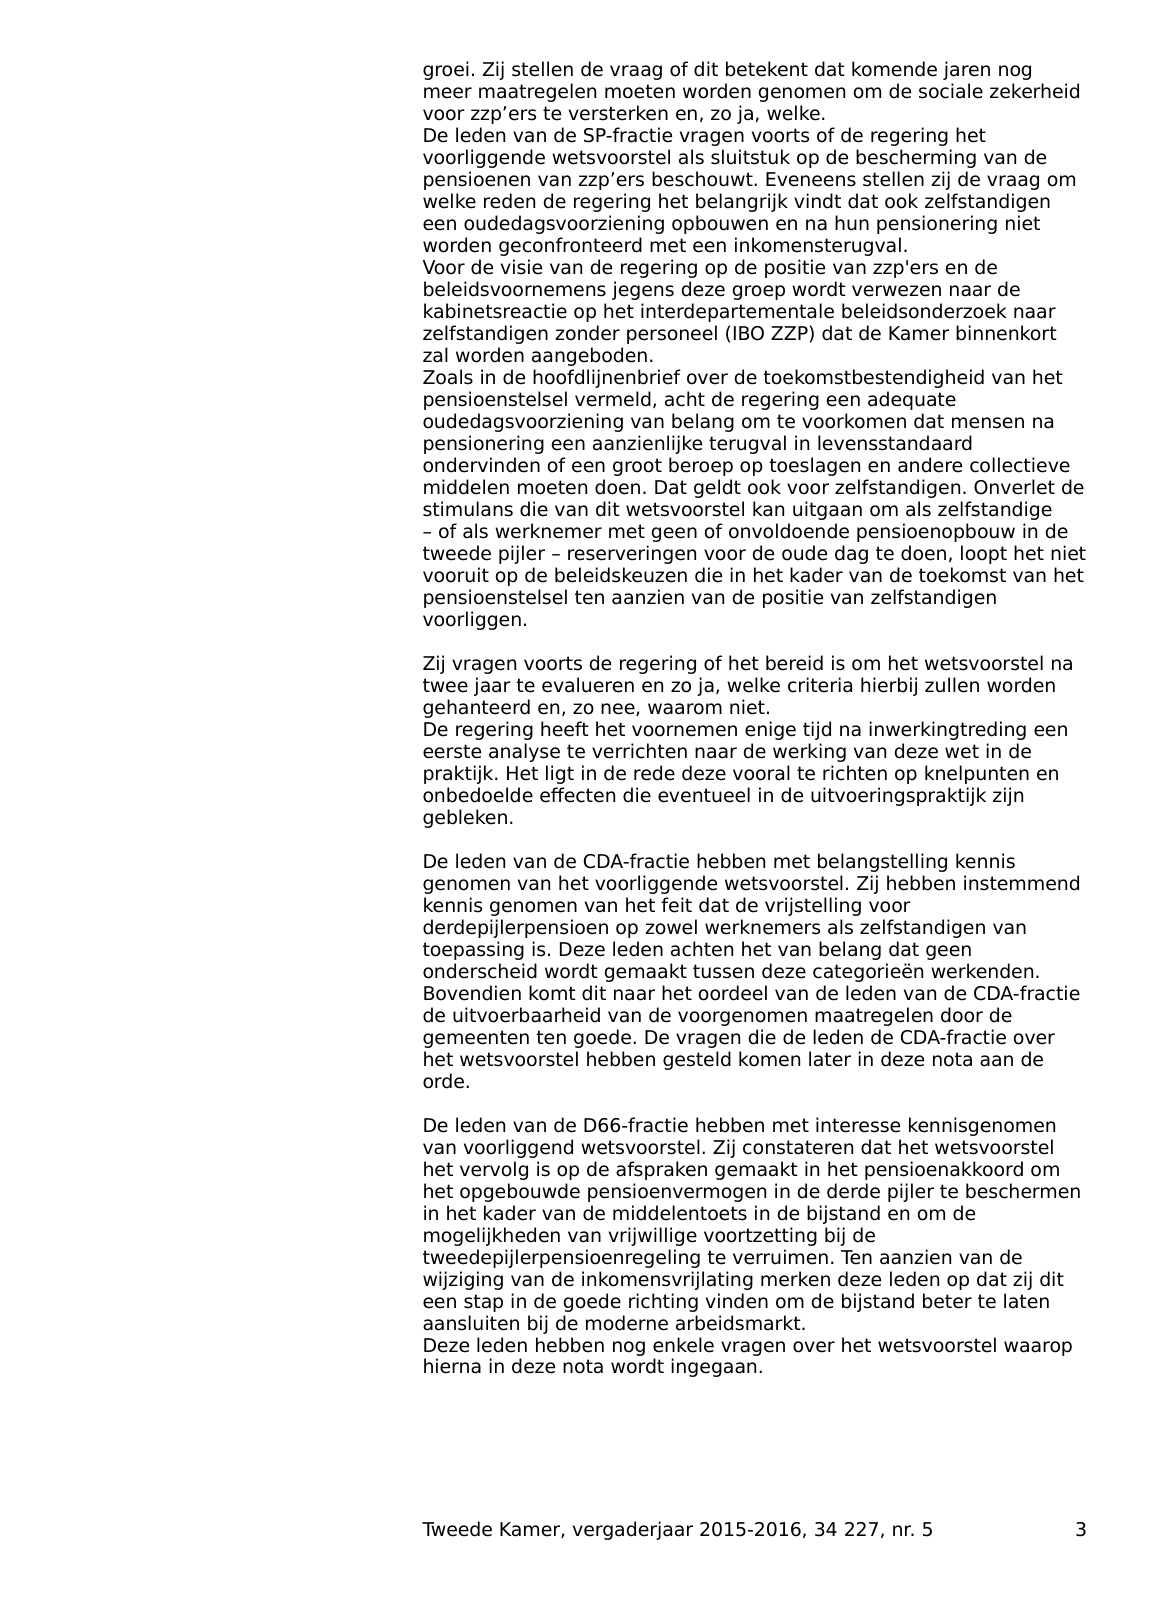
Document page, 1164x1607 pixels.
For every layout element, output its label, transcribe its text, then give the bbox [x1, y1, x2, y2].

text De leden van de D66-fractie hebben met interesse kennisgenomen van voorliggend wetsvoorstel. Zij constateren dat het wetsvoorstel het vervolg is op de afspraken gemaakt in het pensioenakkoord om het opgebouwde pensioenvermogen in de derde pijler te beschermen in het kader van de middelentoets in de bijstand en om de mogelijkheden van vrijwillige voortzetting bij de tweedepijlerpensioenregeling te verruimen. Ten aanzien van de wijziging van de inkomensvrijlating merken deze leden op dat zij dit een stap in de goede richting vinden om de bijstand beter te laten aansluiten bij de moderne arbeidsmarkt. [422, 1115, 1087, 1334]
text Voor de visie van de regering op de positie van zzp'ers en de beleidsvoornemens jegens deze groep wordt verwezen naar de kabinetsreactie op het interdepartementale beleidsonderzoek naar zelfstandigen zonder personeel (IBO ZZP) dat de Kamer binnenkort zal worden aangeboden. [422, 257, 1087, 367]
text De leden van de SP-fractie vragen voorts of de regering het voorliggende wetsvoorstel als sluitstuk op de bescherming van de pensioenen van zzp’ers beschouwt. Eveneens stellen zij de vraag om welke reden de regering het belangrijk vindt dat ook zelfstandigen een oudedagsvoorziening opbouwen en na hun pensionering niet worden geconfronteerd met een inkomensterugval. [422, 125, 1087, 257]
text groei. Zij stellen de vraag of dit betekent dat komende jaren nog meer maatregelen moeten worden genomen om de sociale zekerheid voor zzp’ers te versterken en, zo ja, welke. [422, 59, 1087, 125]
text Zij vragen voorts de regering of het bereid is om het wetsvoorstel na twee jaar te evalueren en zo ja, welke criteria hierbij zullen worden gehanteerd en, zo nee, waarom niet. [422, 653, 1087, 719]
text Deze leden hebben nog enkele vragen over het wetsvoorstel waarop hierna in deze nota wordt ingegaan. [422, 1334, 1087, 1378]
text Zoals in de hoofdlijnenbrief over de toekomstbestendigheid van het pensioenstelsel vermeld, acht de regering een adequate oudedagsvoorziening van belang om te voorkomen dat mensen na pensionering een aanzienlijke terugval in levensstandaard ondervinden of een groot beroep op toeslagen en andere collectieve middelen moeten doen. Dat geldt ook voor zelfstandigen. Onverlet de stimulans die van dit wetsvoorstel kan uitgaan om als zelfstandige – of als werknemer met geen of onvoldoende pensioenopbouw in de tweede pijler – reserveringen voor de oude dag te doen, loopt het niet vooruit op de beleidskeuzen die in het kader van de toekomst van het pensioenstelsel ten aanzien van de positie van zelfstandigen voorliggen. [422, 367, 1087, 631]
text De leden van de CDA-fractie hebben met belangstelling kennis genomen van het voorliggende wetsvoorstel. Zij hebben instemmend kennis genomen van het feit dat de vrijstelling voor derdepijlerpensioen op zowel werknemers als zelfstandigen van toepassing is. Deze leden achten het van belang dat geen onderscheid wordt gemaakt tussen deze categorieën werkenden. Bovendien komt dit naar het oordeel van de leden van de CDA-fractie de uitvoerbaarheid van de voorgenomen maatregelen door de gemeenten ten goede. De vragen die de leden de CDA-fractie over het wetsvoorstel hebben gesteld komen later in deze nota aan de orde. [422, 851, 1087, 1092]
text De regering heeft het voornemen enige tijd na inwerkingtreding een eerste analyse te verrichten naar de werking van deze wet in de praktijk. Het ligt in de rede deze vooral te richten op knelpunten en onbedoelde effecten die eventueel in de uitvoeringspraktijk zijn gebleken. [422, 719, 1087, 828]
